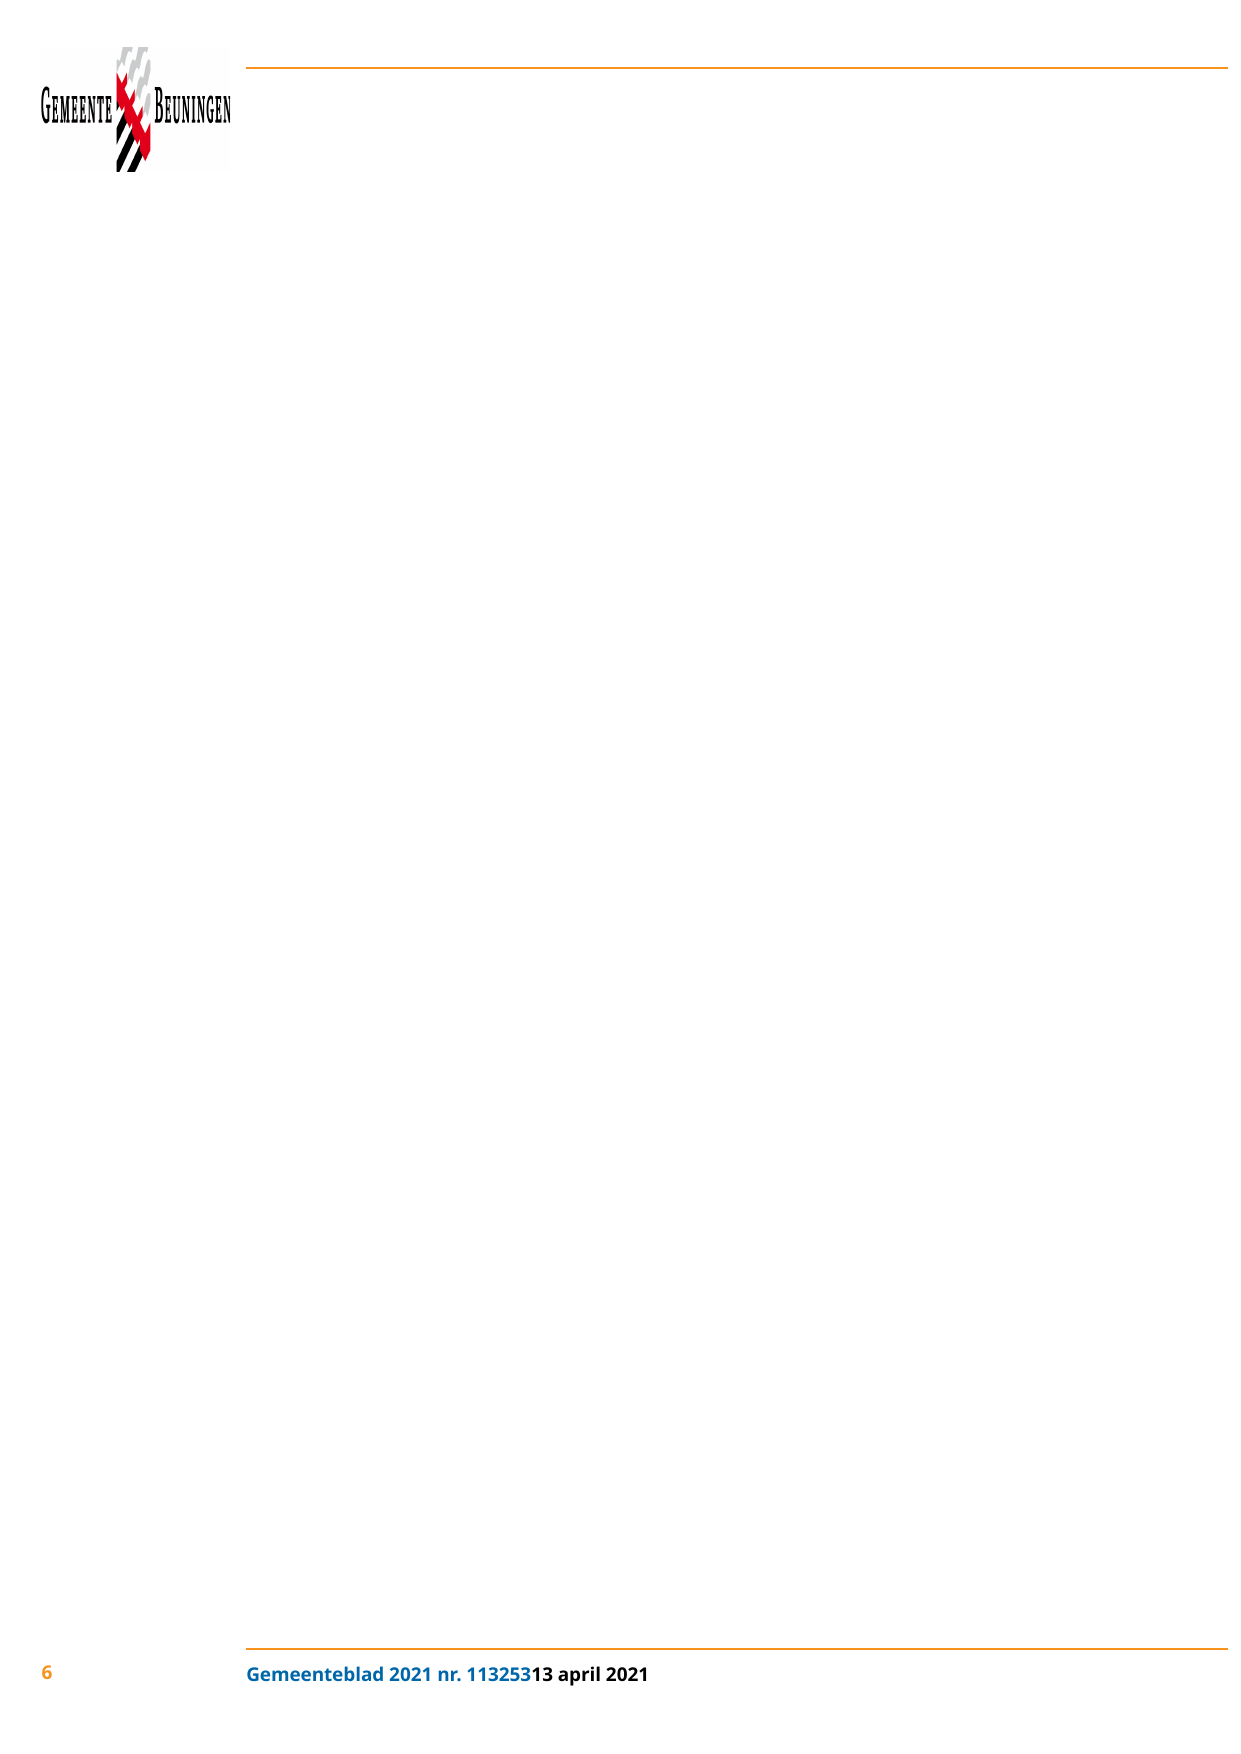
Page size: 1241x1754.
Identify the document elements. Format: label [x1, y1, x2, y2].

picture [41, 47, 231, 172]
